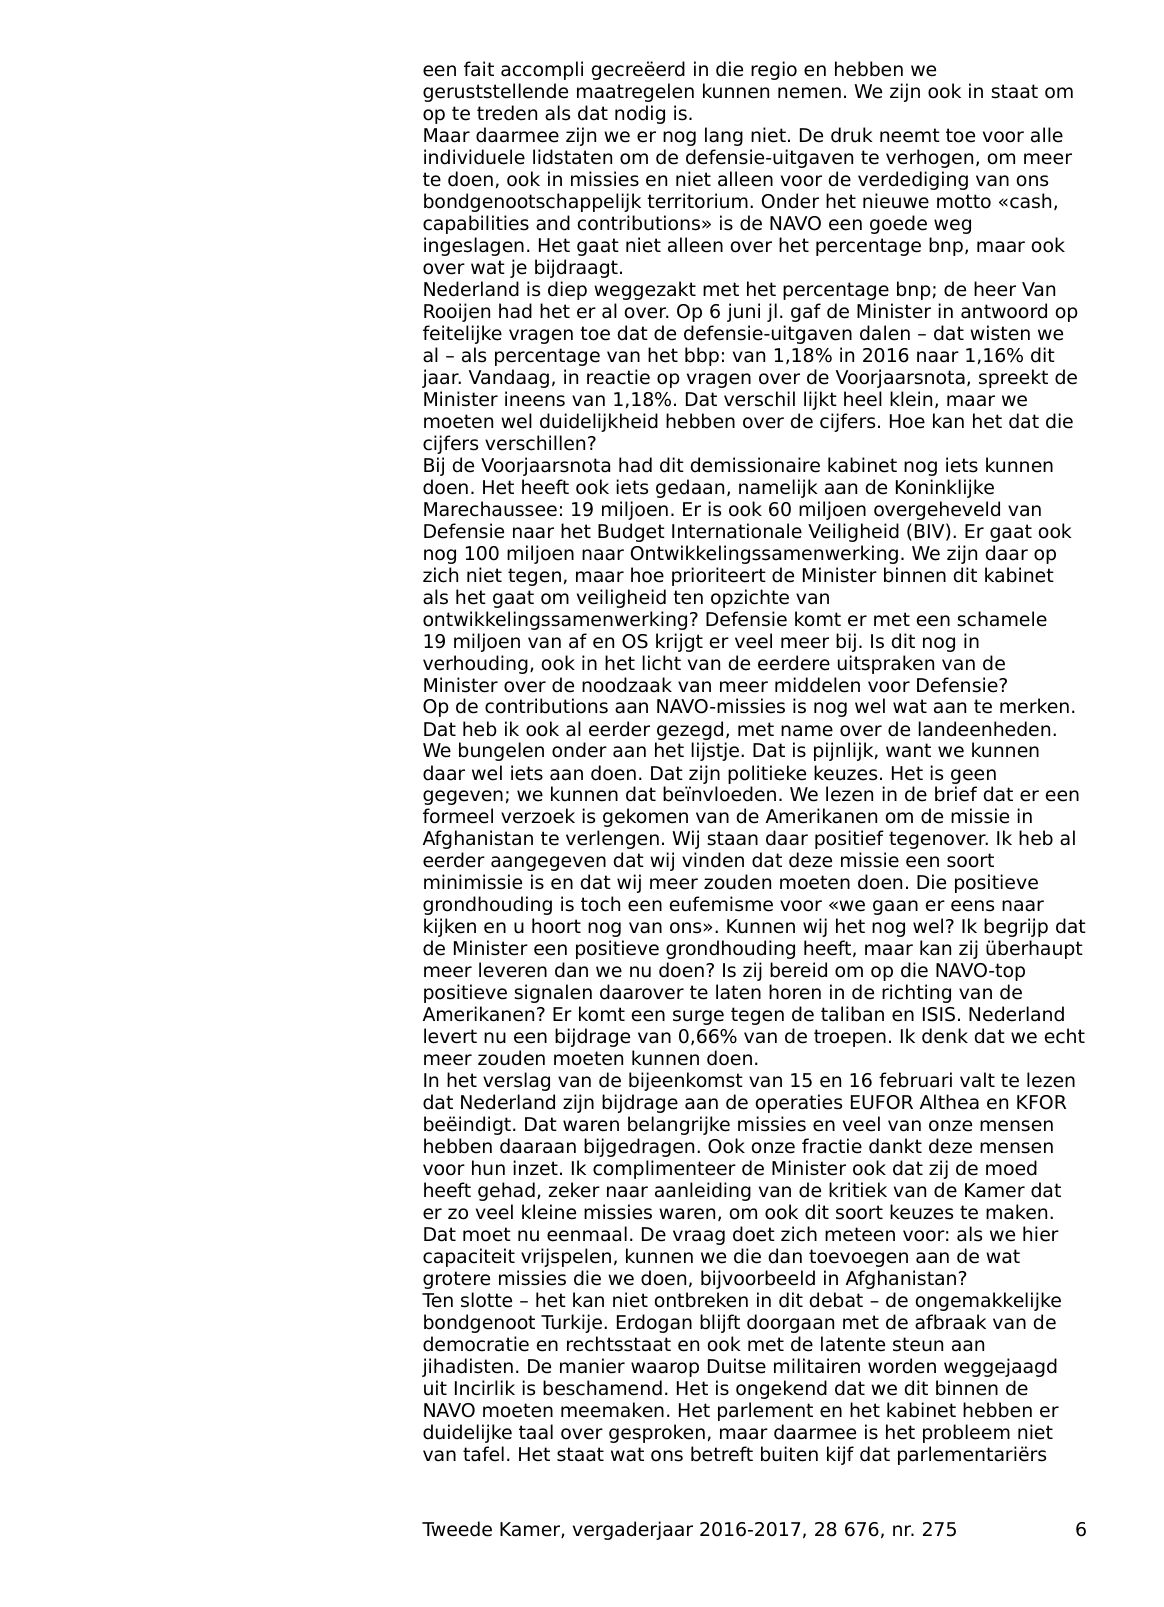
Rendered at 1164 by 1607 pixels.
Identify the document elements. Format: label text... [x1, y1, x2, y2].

text Maar daarmee zijn we er nog lang niet. De druk neemt toe voor alle individuele lidstaten om de defensie-uitgaven te verhogen, om meer te doen, ook in missies en niet alleen voor de verdediging van ons bondgenootschappelijk territorium. Onder het nieuwe motto «cash, capabilities and contributions» is de NAVO een goede weg ingeslagen. Het gaat niet alleen over het percentage bnp, maar ook over wat je bijdraagt. [422, 125, 1087, 279]
text een fait accompli gecreëerd in die regio en hebben we geruststellende maatregelen kunnen nemen. We zijn ook in staat om op te treden als dat nodig is. [422, 59, 1087, 125]
text Op de contributions aan NAVO-missies is nog wel wat aan te merken. Dat heb ik ook al eerder gezegd, met name over de landeenheden. We bungelen onder aan het lijstje. Dat is pijnlijk, want we kunnen daar wel iets aan doen. Dat zijn politieke keuzes. Het is geen gegeven; we kunnen dat beïnvloeden. We lezen in de brief dat er een formeel verzoek is gekomen van de Amerikanen om de missie in Afghanistan te verlengen. Wij staan daar positief tegenover. Ik heb al eerder aangegeven dat wij vinden dat deze missie een soort minimissie is en dat wij meer zouden moeten doen. Die positieve grondhouding is toch een eufemisme voor «we gaan er eens naar kijken en u hoort nog van ons». Kunnen wij het nog wel? Ik begrijp dat de Minister een positieve grondhouding heeft, maar kan zij überhaupt meer leveren dan we nu doen? Is zij bereid om op die NAVO-top positieve signalen daarover te laten horen in de richting van de Amerikanen? Er komt een surge tegen de taliban en ISIS. Nederland levert nu een bijdrage van 0,66% van de troepen. Ik denk dat we echt meer zouden moeten kunnen doen. [422, 696, 1087, 1070]
text In het verslag van de bijeenkomst van 15 en 16 februari valt te lezen dat Nederland zijn bijdrage aan de operaties EUFOR Althea en KFOR beëindigt. Dat waren belangrijke missies en veel van onze mensen hebben daaraan bijgedragen. Ook onze fractie dankt deze mensen voor hun inzet. Ik complimenteer de Minister ook dat zij de moed heeft gehad, zeker naar aanleiding van de kritiek van de Kamer dat er zo veel kleine missies waren, om ook dit soort keuzes te maken. Dat moet nu eenmaal. De vraag doet zich meteen voor: als we hier capaciteit vrijspelen, kunnen we die dan toevoegen aan de wat grotere missies die we doen, bijvoorbeeld in Afghanistan? [422, 1070, 1087, 1290]
text Bij de Voorjaarsnota had dit demissionaire kabinet nog iets kunnen doen. Het heeft ook iets gedaan, namelijk aan de Koninklijke Marechaussee: 19 miljoen. Er is ook 60 miljoen overgeheveld van Defensie naar het Budget Internationale Veiligheid (BIV). Er gaat ook nog 100 miljoen naar Ontwikkelingssamenwerking. We zijn daar op zich niet tegen, maar hoe prioriteert de Minister binnen dit kabinet als het gaat om veiligheid ten opzichte van ontwikkelingssamenwerking? Defensie komt er met een schamele 19 miljoen van af en OS krijgt er veel meer bij. Is dit nog in verhouding, ook in het licht van de eerdere uitspraken van de Minister over de noodzaak van meer middelen voor Defensie? [422, 455, 1087, 696]
text Nederland is diep weggezakt met het percentage bnp; de heer Van Rooijen had het er al over. Op 6 juni jl. gaf de Minister in antwoord op feitelijke vragen toe dat de defensie-uitgaven dalen – dat wisten we al – als percentage van het bbp: van 1,18% in 2016 naar 1,16% dit jaar. Vandaag, in reactie op vragen over de Voorjaarsnota, spreekt de Minister ineens van 1,18%. Dat verschil lijkt heel klein, maar we moeten wel duidelijkheid hebben over de cijfers. Hoe kan het dat die cijfers verschillen? [422, 279, 1087, 455]
text Ten slotte – het kan niet ontbreken in dit debat – de ongemakkelijke bondgenoot Turkije. Erdogan blijft doorgaan met de afbraak van de democratie en rechtsstaat en ook met de latente steun aan jihadisten. De manier waarop Duitse militairen worden weggejaagd uit Incirlik is beschamend. Het is ongekend dat we dit binnen de NAVO moeten meemaken. Het parlement en het kabinet hebben er duidelijke taal over gesproken, maar daarmee is het probleem niet van tafel. Het staat wat ons betreft buiten kijf dat parlementariërs [422, 1290, 1087, 1466]
